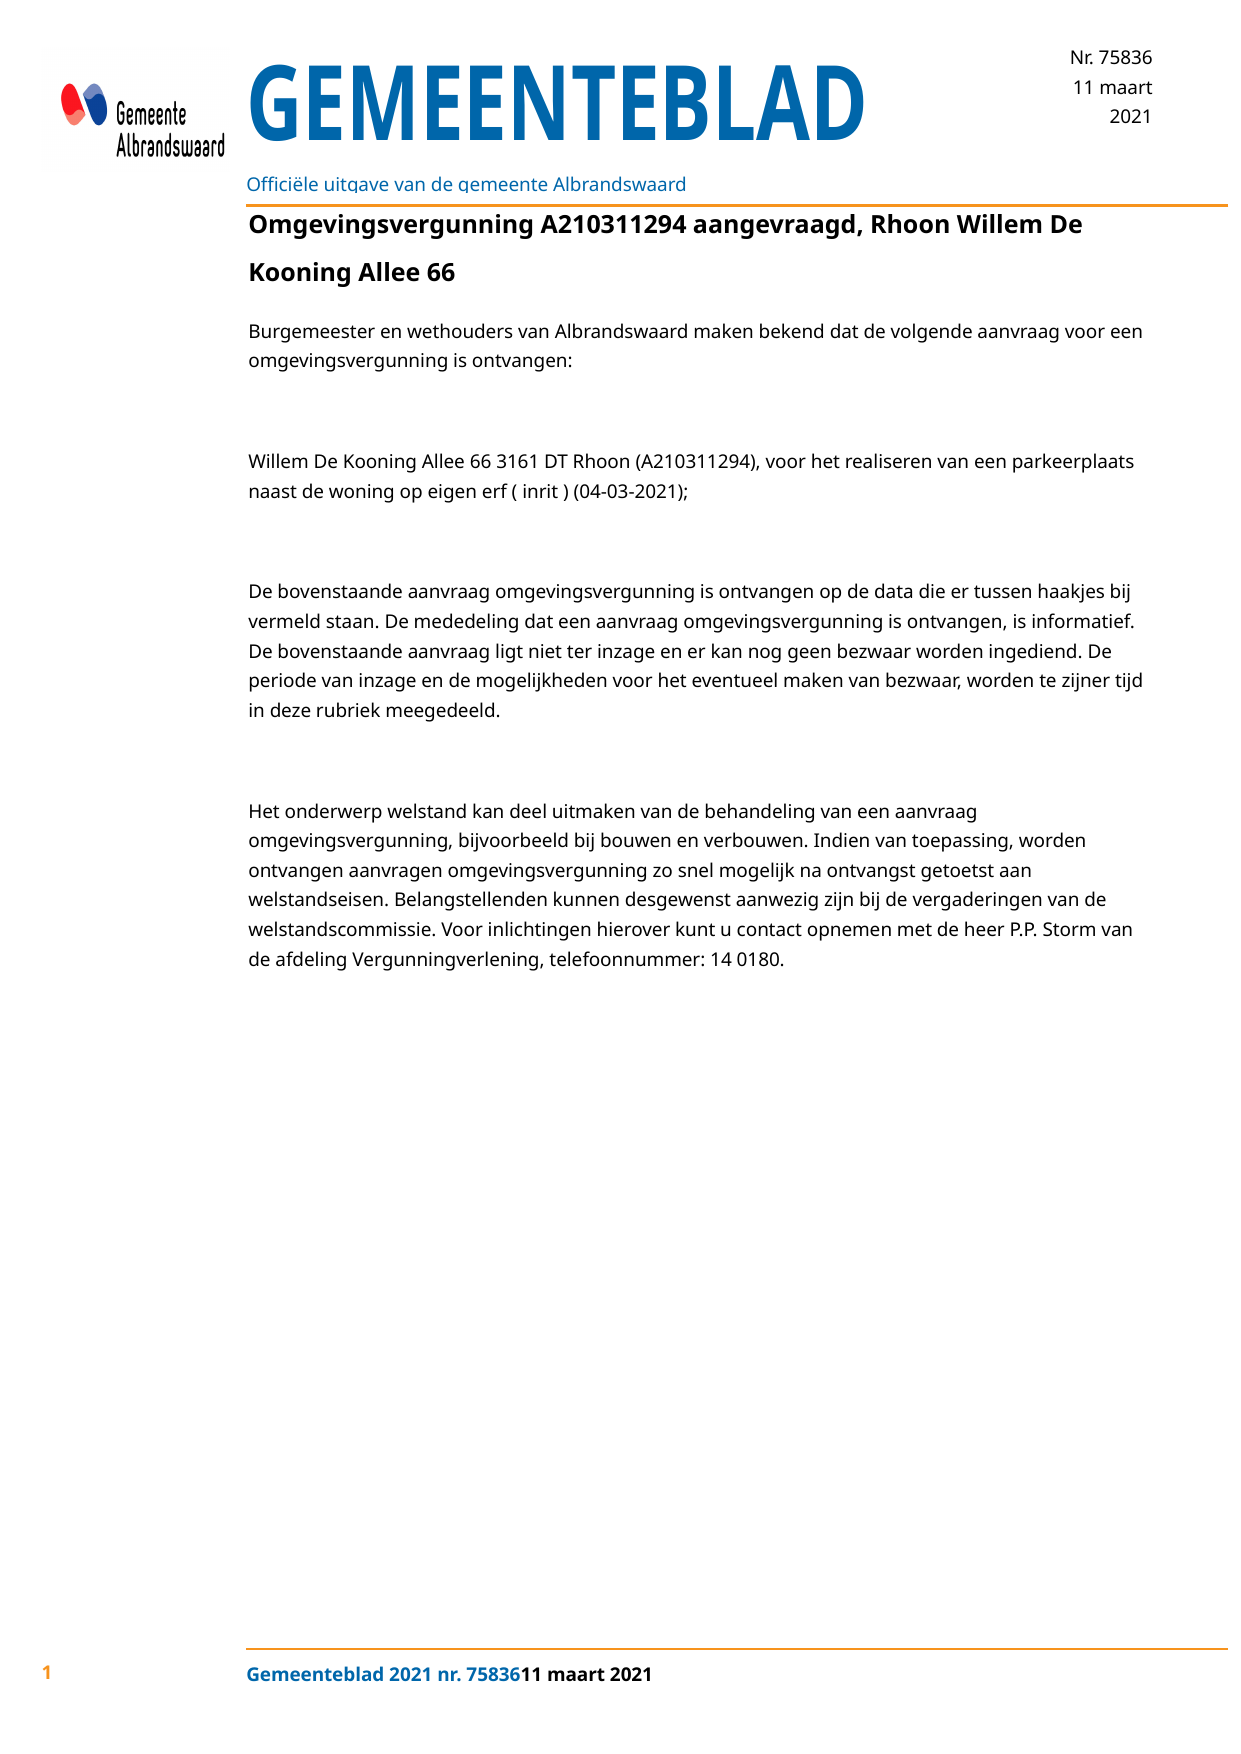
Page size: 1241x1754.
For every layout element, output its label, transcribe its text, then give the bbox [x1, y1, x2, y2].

picture [41, 47, 231, 172]
text Omgevingsvergunning A210311294 aangevraagd, Rhoon Willem De Kooning Allee 66 [248, 207, 1152, 288]
text Het onderwerp welstand kan deel uitmaken van de behandeling van een aanvraag omgevingsvergunning, bijvoorbeeld bij bouwen en verbouwen. Indien van toepassing, worden ontvangen aanvragen omgevingsvergunning zo snel mogelijk na ontvangst getoetst aan welstandseisen. Belangstellenden kunnen desgewenst aanwezig zijn bij de vergaderingen van de welstandscommissie. Voor inlichtingen hierover kunt u contact opnemen met de heer P.P. Storm van de afdeling Vergunningverlening, telefoonnummer: 14 0180. [248, 798, 1152, 972]
text Burgemeester en wethouders van Albrandswaard maken bekend dat de volgende aanvraag voor een omgevingsvergunning is ontvangen: [248, 318, 1152, 373]
text De bovenstaande aanvraag omgevingsvergunning is ontvangen op de data die er tussen haakjes bij vermeld staan. De mededeling dat een aanvraag omgevingsvergunning is ontvangen, is informatief. De bovenstaande aanvraag ligt niet ter inzage en er kan nog geen bezwaar worden ingediend. De periode van inzage en de mogelijkheden voor het eventueel maken van bezwaar, worden te zijner tijd in deze rubriek meegedeeld. [248, 579, 1152, 723]
text Willem De Kooning Allee 66 3161 DT Rhoon (A210311294), voor het realiseren van een parkeerplaats naast de woning op eigen erf ( inrit ) (04-03-2021); [248, 448, 1152, 504]
